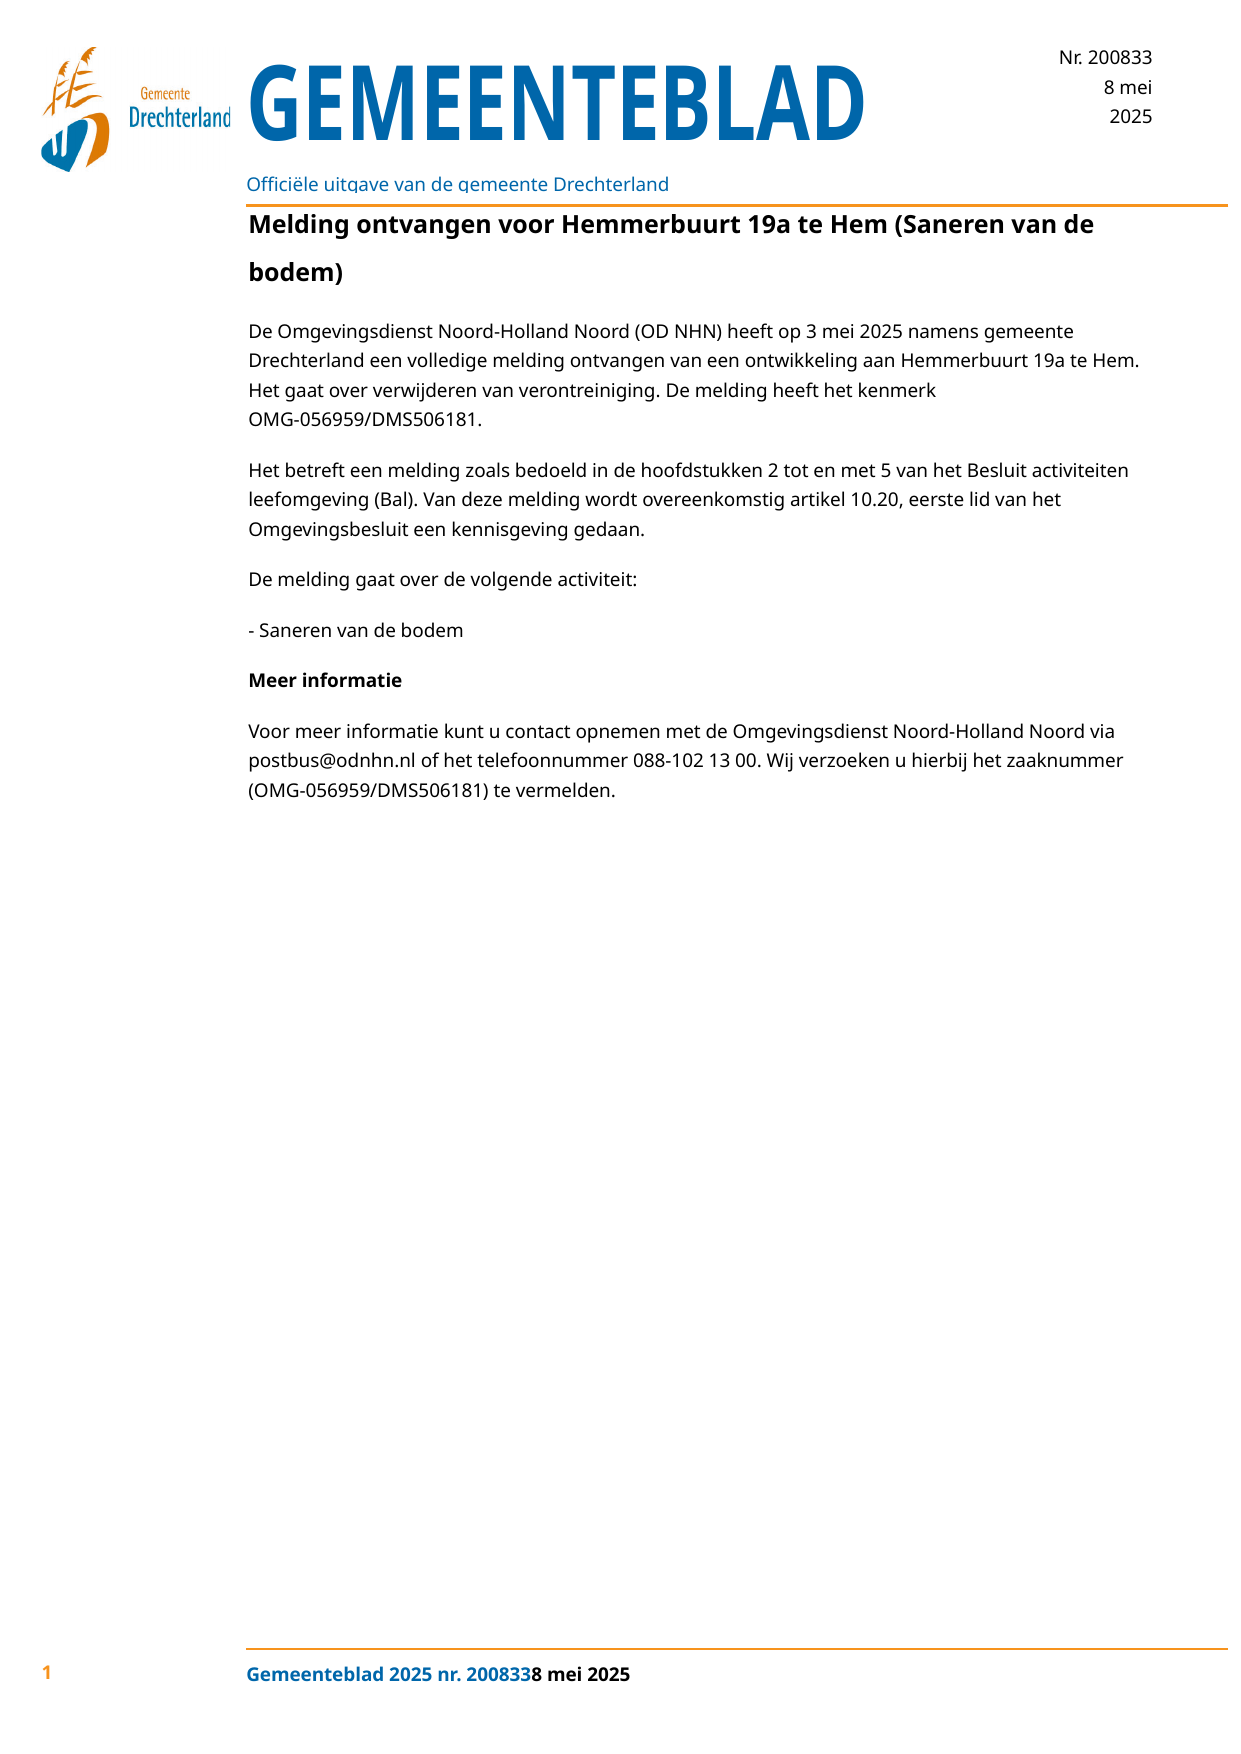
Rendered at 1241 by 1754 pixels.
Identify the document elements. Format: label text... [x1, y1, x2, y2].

picture [41, 47, 231, 172]
text Voor meer informatie kunt u contact opnemen met de Omgevingsdienst Noord-Holland Noord via postbus@odnhn.nl of het telefoonnummer 088-102 13 00. Wij verzoeken u hierbij het zaaknummer (OMG-056959/DMS506181) te vermelden. [248, 718, 1152, 803]
text Meer informatie [248, 667, 1152, 693]
text Melding ontvangen voor Hemmerbuurt 19a te Hem (Saneren van de bodem) [248, 207, 1152, 288]
picture [226, 115, 231, 124]
text De melding gaat over de volgende activiteit: [248, 567, 1152, 592]
text Het betreft een melding zoals bedoeld in de hoofdstukken 2 tot en met 5 van het Besluit activiteiten leefomgeving (Bal). Van deze melding wordt overeenkomstig artikel 10.20, eerste lid van het Omgevingsbesluit een kennisgeving gedaan. [248, 457, 1152, 542]
picture [41, 158, 64, 172]
text - Saneren van de bodem [248, 617, 1152, 643]
text De Omgevingsdienst Noord-Holland Noord (OD NHN) heeft op 3 mei 2025 namens gemeente Drechterland een volledige melding ontvangen van een ontwikkeling aan Hemmerbuurt 19a te Hem. Het gaat over verwijderen van verontreiniging. De melding heeft het kenmerk OMG-056959/DMS506181. [248, 318, 1152, 432]
